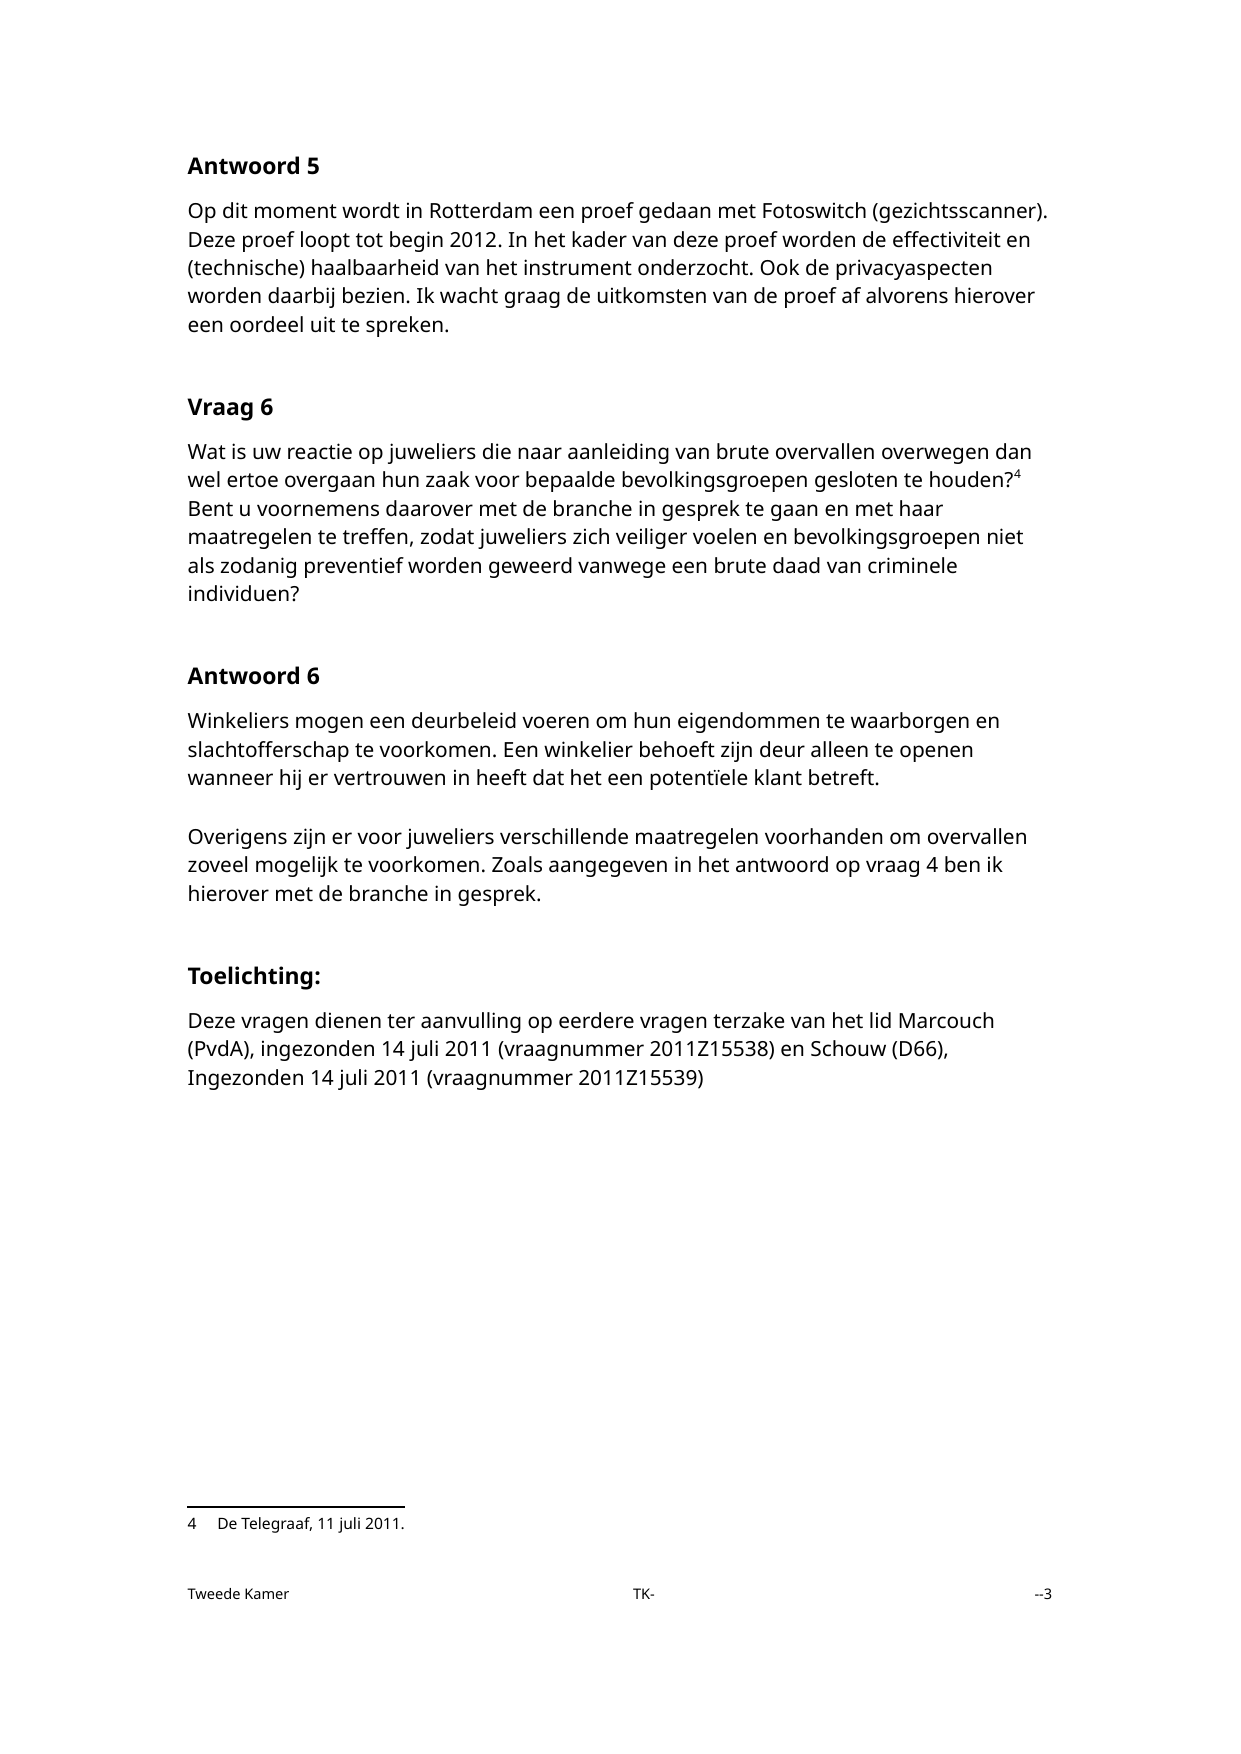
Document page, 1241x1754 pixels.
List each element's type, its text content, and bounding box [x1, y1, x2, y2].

text Deze vragen dienen ter aanvulling op eerdere vragen terzake van het lid Marcouch (PvdA), ingezonden 14 juli 2011 (vraagnummer 2011Z15538) en Schouw (D66), Ingezonden 14 juli 2011 (vraagnummer 2011Z15539) [187, 1006, 1053, 1091]
text Overigens zijn er voor juweliers verschillende maatregelen voorhanden om overvallen zoveel mogelijk te voorkomen. Zoals aangegeven in het antwoord op vraag 4 ben ik hierover met de branche in gesprek. [187, 822, 1053, 907]
subtitle Vraag 6 [187, 391, 1053, 422]
text Wat is uw reactie op juweliers die naar aanleiding van brute overvallen overwegen dan wel ertoe overgaan hun zaak voor bepaalde bevolkingsgroepen gesloten te houden? Bent u voornemens daarover met de branche in gesprek te gaan en met haar maatregelen te treffen, zodat juweliers zich veiliger voelen en bevolkingsgroepen niet als zodanig preventief worden geweerd vanwege een brute daad van criminele individuen? [187, 437, 1053, 608]
text De Telegraaf, 11 juli 2011. [187, 1506, 1053, 1534]
text Winkeliers mogen een deurbeleid voeren om hun eigendommen te waarborgen en slachtofferschap te voorkomen. Een winkelier behoeft zijn deur alleen te openen wanneer hij er vertrouwen in heeft dat het een potentïele klant betreft. [187, 707, 1053, 792]
subtitle Antwoord 5 [187, 150, 1053, 181]
subtitle Toelichting: [187, 960, 1053, 991]
subtitle Antwoord 6 [187, 660, 1053, 692]
text Op dit moment wordt in Rotterdam een proef gedaan met Fotoswitch (gezichtsscanner). Deze proef loopt tot begin 2012. In het kader van deze proef worden de effectiviteit en (technische) haalbaarheid van het instrument onderzocht. Ook de privacyaspecten worden daarbij bezien. Ik wacht graag de uitkomsten van de proef af alvorens hierover een oordeel uit te spreken. [187, 196, 1053, 338]
